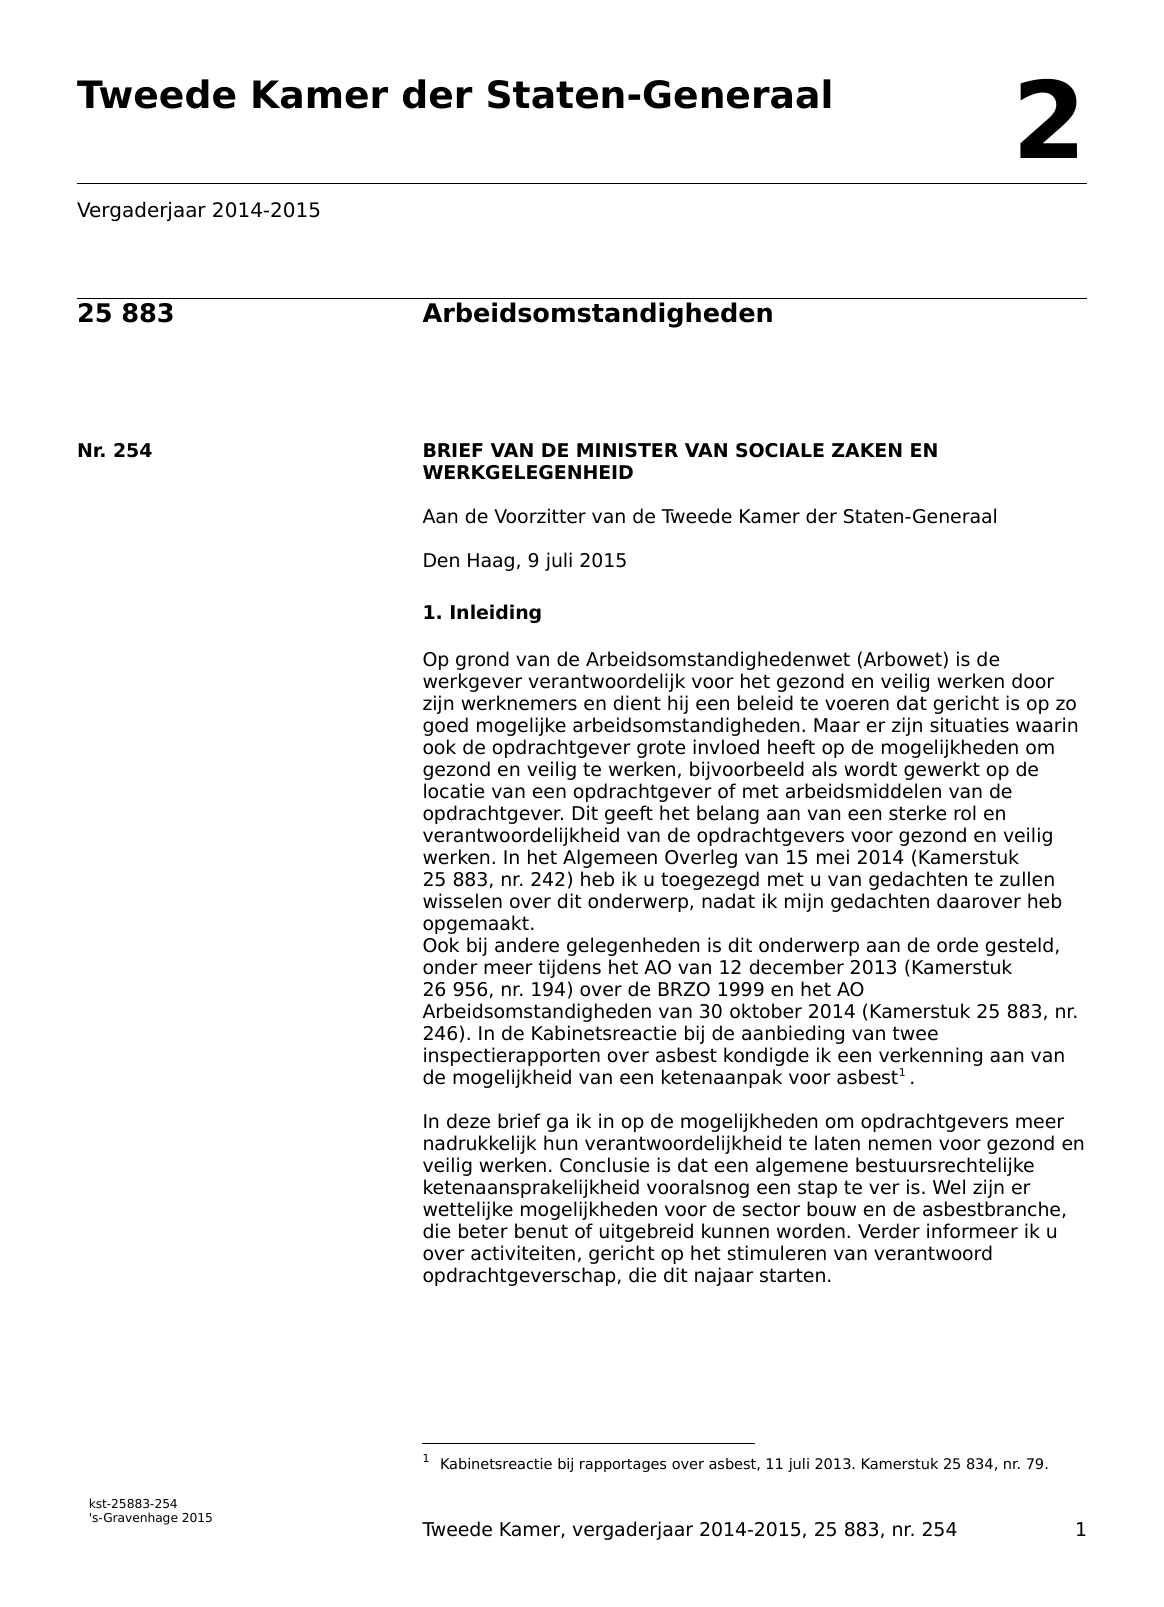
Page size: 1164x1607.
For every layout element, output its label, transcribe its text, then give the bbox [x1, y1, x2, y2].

text Aan de Voorzitter van de Tweede Kamer der Staten-Generaal [422, 506, 1087, 528]
subtitle Nr. 254 BRIEF VAN DE MINISTER VAN SOCIALE ZAKEN EN WERKGELEGENHEID [77, 440, 1087, 484]
text kst-25883-254 [88, 1497, 323, 1511]
table_cell Vergaderjaar 2014-2015 [77, 184, 1087, 298]
table_header 2 [886, 59, 1087, 183]
text Op grond van de Arbeidsomstandighedenwet (Arbowet) is de werkgever verantwoordelijk voor het gezond en veilig werken door zijn werknemers en dient hij een beleid te voeren dat gericht is op zo goed mogelijke arbeidsomstandigheden. Maar er zijn situaties waarin ook de opdrachtgever grote invloed heeft op de mogelijkheden om gezond en veilig te werken, bijvoorbeeld als wordt gewerkt op de locatie van een opdrachtgever of met arbeidsmiddelen van de opdrachtgever. Dit geeft het belang aan van een sterke rol en verantwoordelijkheid van de opdrachtgevers voor gezond en veilig werken. In het Algemeen Overleg van 15 mei 2014 (Kamerstuk 25 883, nr. 242) heb ik u toegezegd met u van gedachten te zullen wisselen over dit onderwerp, nadat ik mijn gedachten daarover heb opgemaakt. [422, 649, 1087, 935]
text Ook bij andere gelegenheden is dit onderwerp aan de orde gesteld, onder meer tijdens het AO van 12 december 2013 (Kamerstuk 26 956, nr. 194) over de BRZO 1999 en het AO Arbeidsomstandigheden van 30 oktober 2014 (Kamerstuk 25 883, nr. 246). In de Kabinetsreactie bij de aanbieding van twee inspectierapporten over asbest kondigde ik een verkenning aan van de mogelijkheid van een ketenaanpak voor asbest. [422, 935, 1087, 1088]
table_header Tweede Kamer der Staten-Generaal [77, 59, 886, 183]
text Den Haag, 9 juli 2015 [422, 550, 1087, 572]
text In deze brief ga ik in op de mogelijkheden om opdrachtgevers meer nadrukkelijk hun verantwoordelijkheid te laten nemen voor gezond en veilig werken. Conclusie is dat een algemene bestuursrechtelijke ketenaansprakelijkheid vooralsnog een stap te ver is. Wel zijn er wettelijke mogelijkheden voor de sector bouw en de asbestbranche, die beter benut of uitgebreid kunnen worden. Verder informeer ik u over activiteiten, gericht op het stimuleren van verantwoord opdrachtgeverschap, die dit najaar starten. [422, 1111, 1087, 1287]
text 's-Gravenhage 2015 [88, 1511, 323, 1525]
subtitle 1. Inleiding [422, 602, 1087, 624]
text Kabinetsreactie bij rapportages over asbest, 11 juli 2013. Kamerstuk 25 834, nr. 79. [422, 1452, 1087, 1474]
subtitle 25 883 Arbeidsomstandigheden [77, 299, 1087, 329]
